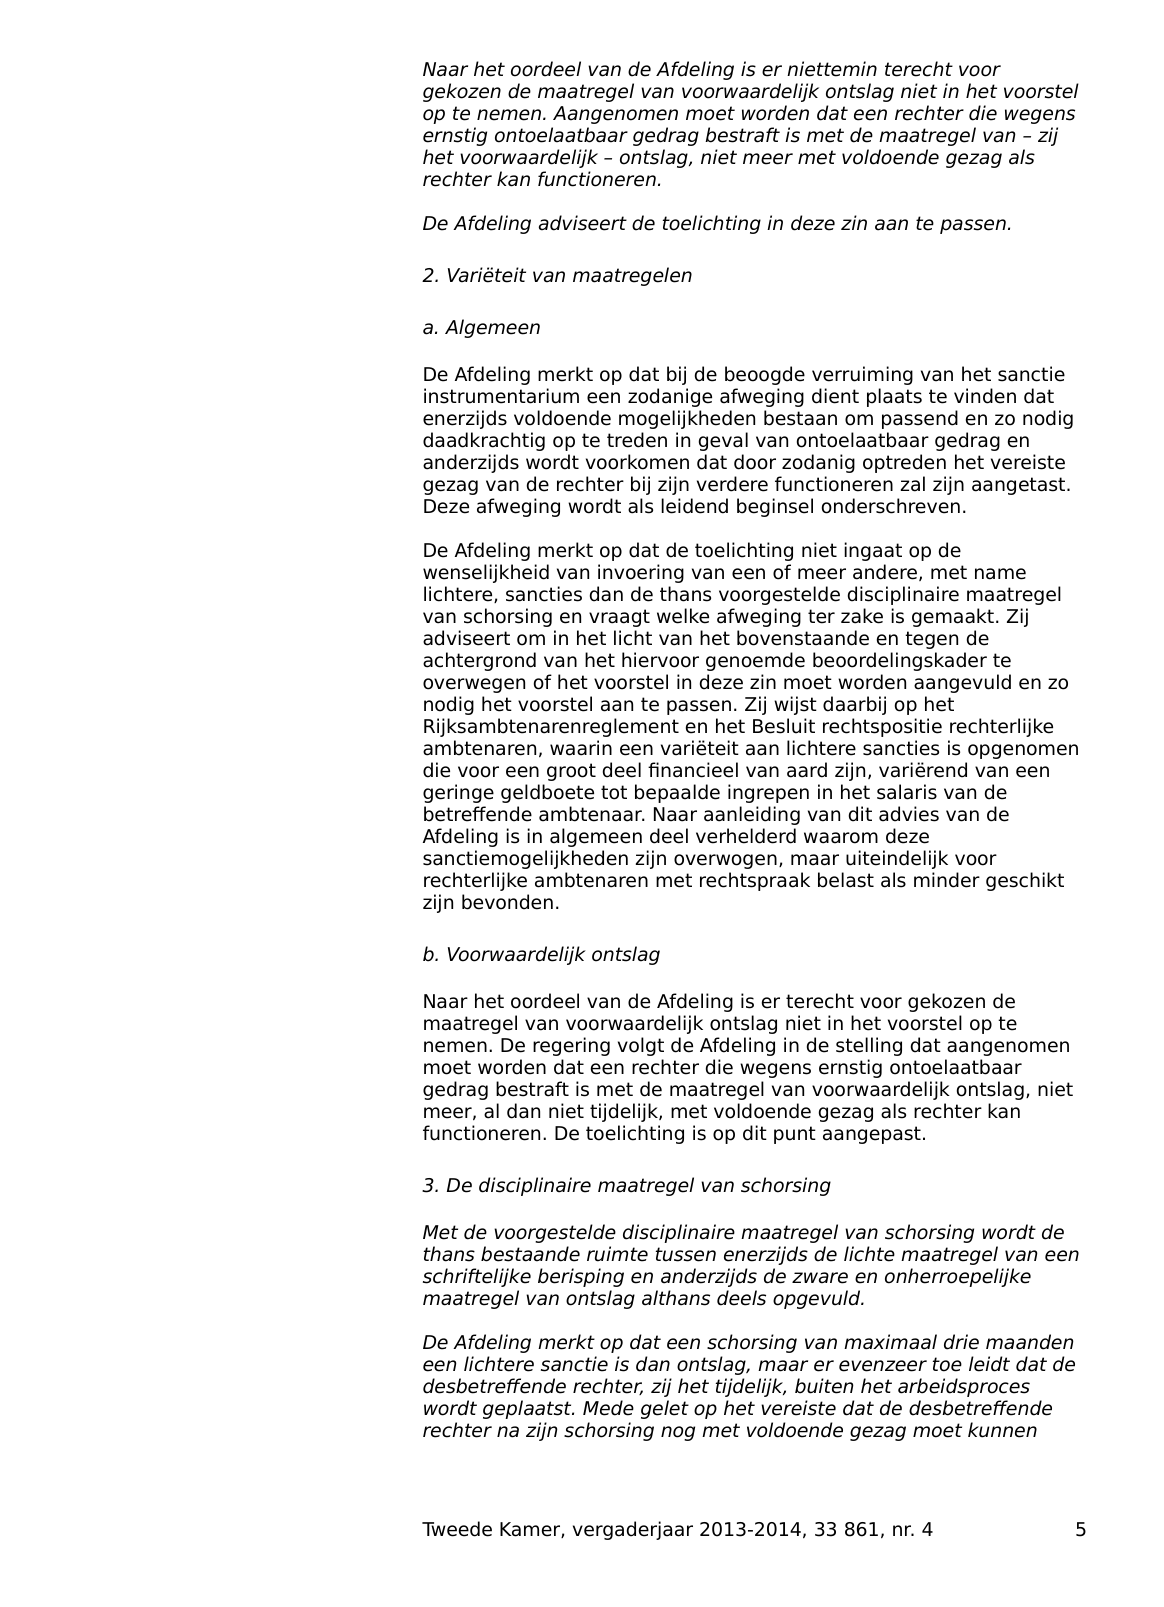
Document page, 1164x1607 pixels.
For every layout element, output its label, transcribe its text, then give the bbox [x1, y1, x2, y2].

text Naar het oordeel van de Afdeling is er terecht voor gekozen de maatregel van voorwaardelijk ontslag niet in het voorstel op te nemen. De regering volgt de Afdeling in de stelling dat aangenomen moet worden dat een rechter die wegens ernstig ontoelaatbaar gedrag bestraft is met de maatregel van voorwaardelijk ontslag, niet meer, al dan niet tijdelijk, met voldoende gezag als rechter kan functioneren. De toelichting is op dit punt aangepast. [422, 991, 1087, 1144]
text Met de voorgestelde disciplinaire maatregel van schorsing wordt de thans bestaande ruimte tussen enerzijds de lichte maatregel van een schriftelijke berisping en anderzijds de zware en onherroepelijke maatregel van ontslag althans deels opgevuld. [422, 1222, 1087, 1309]
subtitle 3. De disciplinaire maatregel van schorsing [422, 1174, 1087, 1197]
text De Afdeling merkt op dat de toelichting niet ingaat op de wenselijkheid van invoering van een of meer andere, met name lichtere, sancties dan de thans voorgestelde disciplinaire maatregel van schorsing en vraagt welke afweging ter zake is gemaakt. Zij adviseert om in het licht van het bovenstaande en tegen de achtergrond van het hiervoor genoemde beoordelingskader te overwegen of het voorstel in deze zin moet worden aangevuld en zo nodig het voorstel aan te passen. Zij wijst daarbij op het Rijksambtenarenreglement en het Besluit rechtspositie rechterlijke ambtenaren, waarin een variëteit aan lichtere sancties is opgenomen die voor een groot deel financieel van aard zijn, variërend van een geringe geldboete tot bepaalde ingrepen in het salaris van de betreffende ambtenaar. Naar aanleiding van dit advies van de Afdeling is in algemeen deel verhelderd waarom deze sanctiemogelijkheden zijn overwogen, maar uiteindelijk voor rechterlijke ambtenaren met rechtspraak belast als minder geschikt zijn bevonden. [422, 540, 1087, 914]
text De Afdeling merkt op dat een schorsing van maximaal drie maanden een lichtere sanctie is dan ontslag, maar er evenzeer toe leidt dat de desbetreffende rechter, zij het tijdelijk, buiten het arbeidsproces wordt geplaatst. Mede gelet op het vereiste dat de desbetreffende rechter na zijn schorsing nog met voldoende gezag moet kunnen [422, 1332, 1087, 1442]
text De Afdeling adviseert de toelichting in deze zin aan te passen. [422, 213, 1087, 235]
subtitle 2. Variëteit van maatregelen [422, 265, 1087, 287]
text De Afdeling merkt op dat bij de beoogde verruiming van het sanctie instrumentarium een zodanige afweging dient plaats te vinden dat enerzijds voldoende mogelijkheden bestaan om passend en zo nodig daadkrachtig op te treden in geval van ontoelaatbaar gedrag en anderzijds wordt voorkomen dat door zodanig optreden het vereiste gezag van de rechter bij zijn verdere functioneren zal zijn aangetast. Deze afweging wordt als leidend beginsel onderschreven. [422, 364, 1087, 518]
subtitle a. Algemeen [422, 317, 1087, 339]
subtitle b. Voorwaardelijk ontslag [422, 944, 1087, 966]
text Naar het oordeel van de Afdeling is er niettemin terecht voor gekozen de maatregel van voorwaardelijk ontslag niet in het voorstel op te nemen. Aangenomen moet worden dat een rechter die wegens ernstig ontoelaatbaar gedrag bestraft is met de maatregel van – zij het voorwaardelijk – ontslag, niet meer met voldoende gezag als rechter kan functioneren. [422, 59, 1087, 191]
